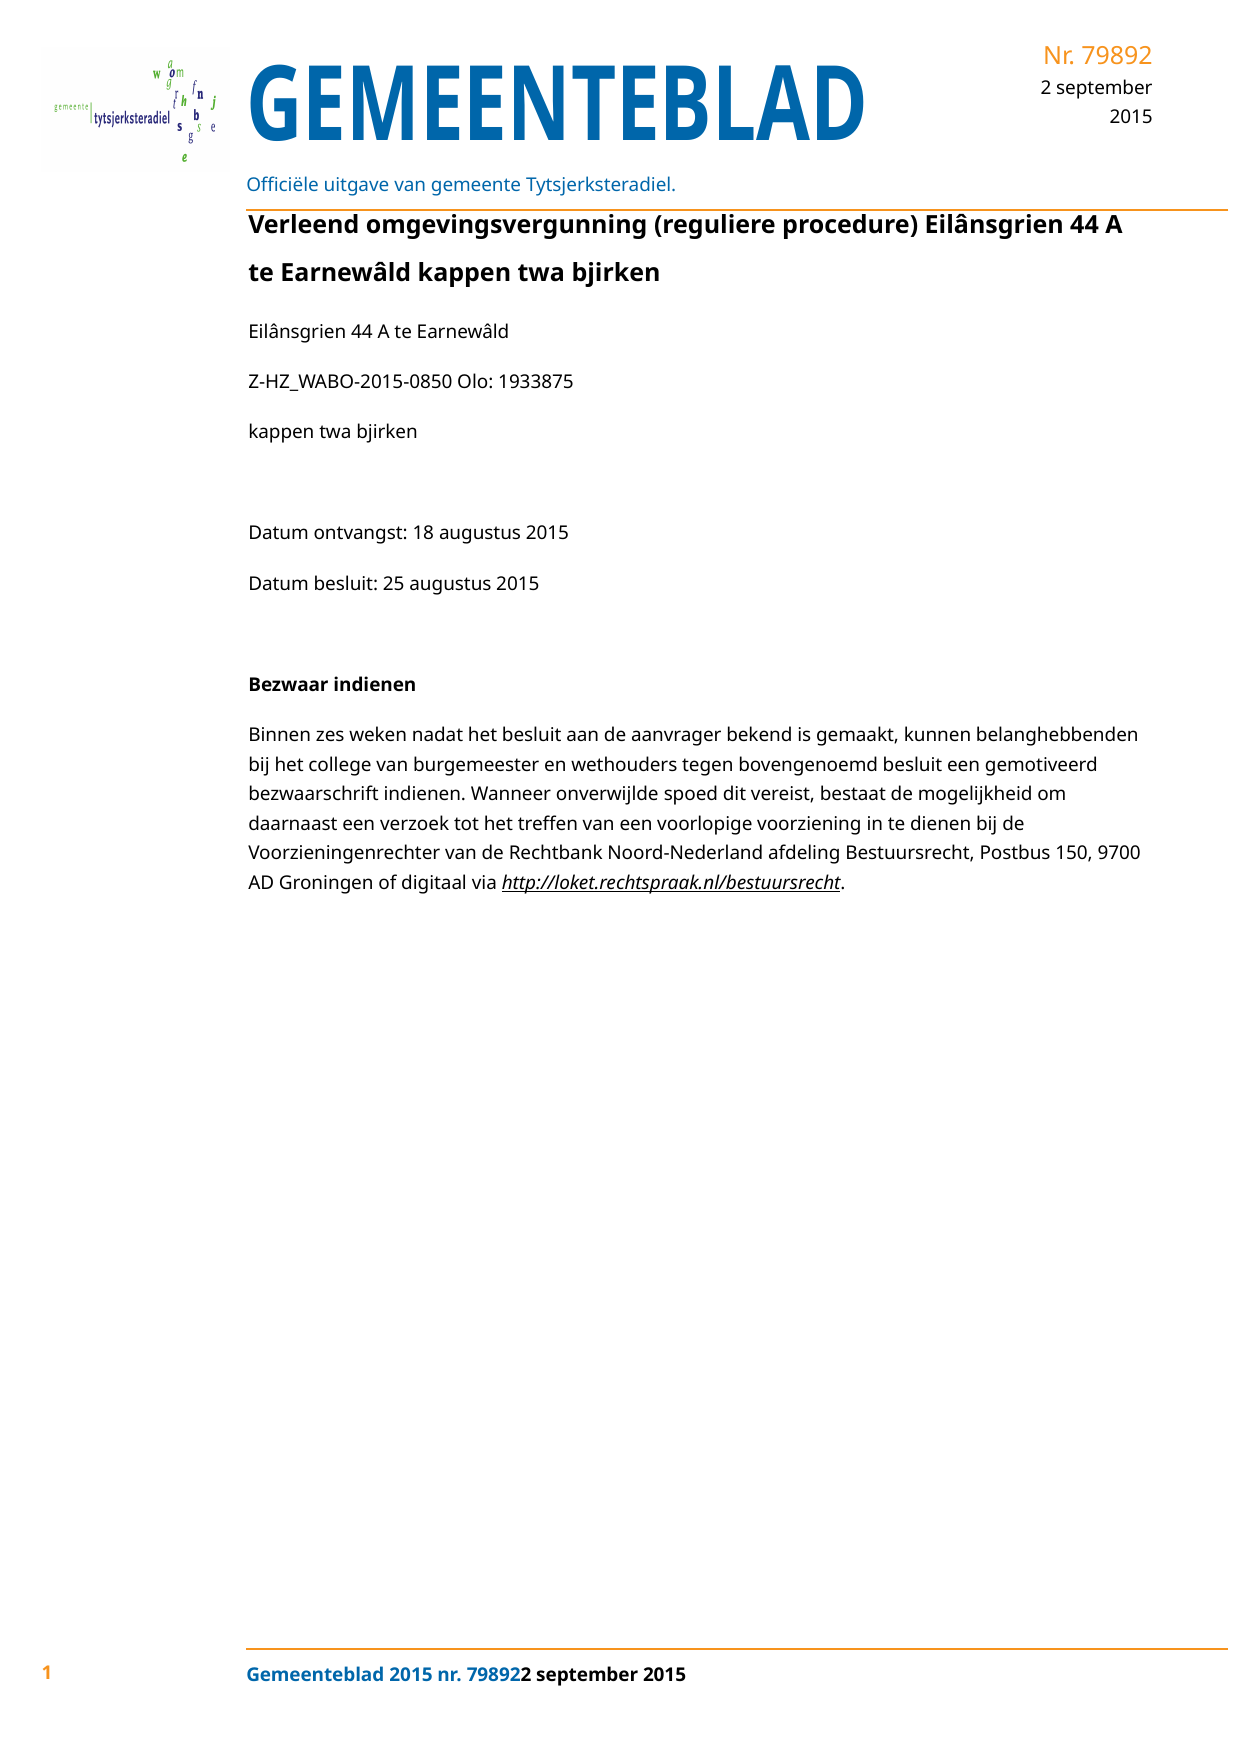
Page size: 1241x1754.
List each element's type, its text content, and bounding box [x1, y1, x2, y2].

text Eilânsgrien 44 A te Earnewâld [248, 318, 1152, 344]
text kappen twa bjirken [248, 419, 1152, 444]
text Datum besluit: 25 augustus 2015 [248, 570, 1152, 596]
text Bezwaar indienen [248, 671, 1152, 697]
text Datum ontvangst: 18 augustus 2015 [248, 519, 1152, 545]
picture [41, 47, 231, 172]
text Z-HZ_WABO-2015-0850 Olo: 1933875 [248, 368, 1152, 394]
text Verleend omgevingsvergunning (reguliere procedure) Eilânsgrien 44 A te Earnewâld kappen twa bjirken [248, 211, 1152, 288]
text Binnen zes weken nadat het besluit aan de aanvrager bekend is gemaakt, kunnen belanghebbenden bij het college van burgemeester en wethouders tegen bovengenoemd besluit een gemotiveerd bezwaarschrift indienen. Wanneer onverwijlde spoed dit vereist, bestaat de mogelijkheid om daarnaast een verzoek tot het treffen van een voorlopige voorziening in te dienen bij de Voorzieningenrechter van de Rechtbank Noord-Nederland afdeling Bestuursrecht, Postbus 150, 9700 AD Groningen of digitaal via http://loket.rechtspraak.nl/bestuursrecht. [248, 721, 1152, 895]
